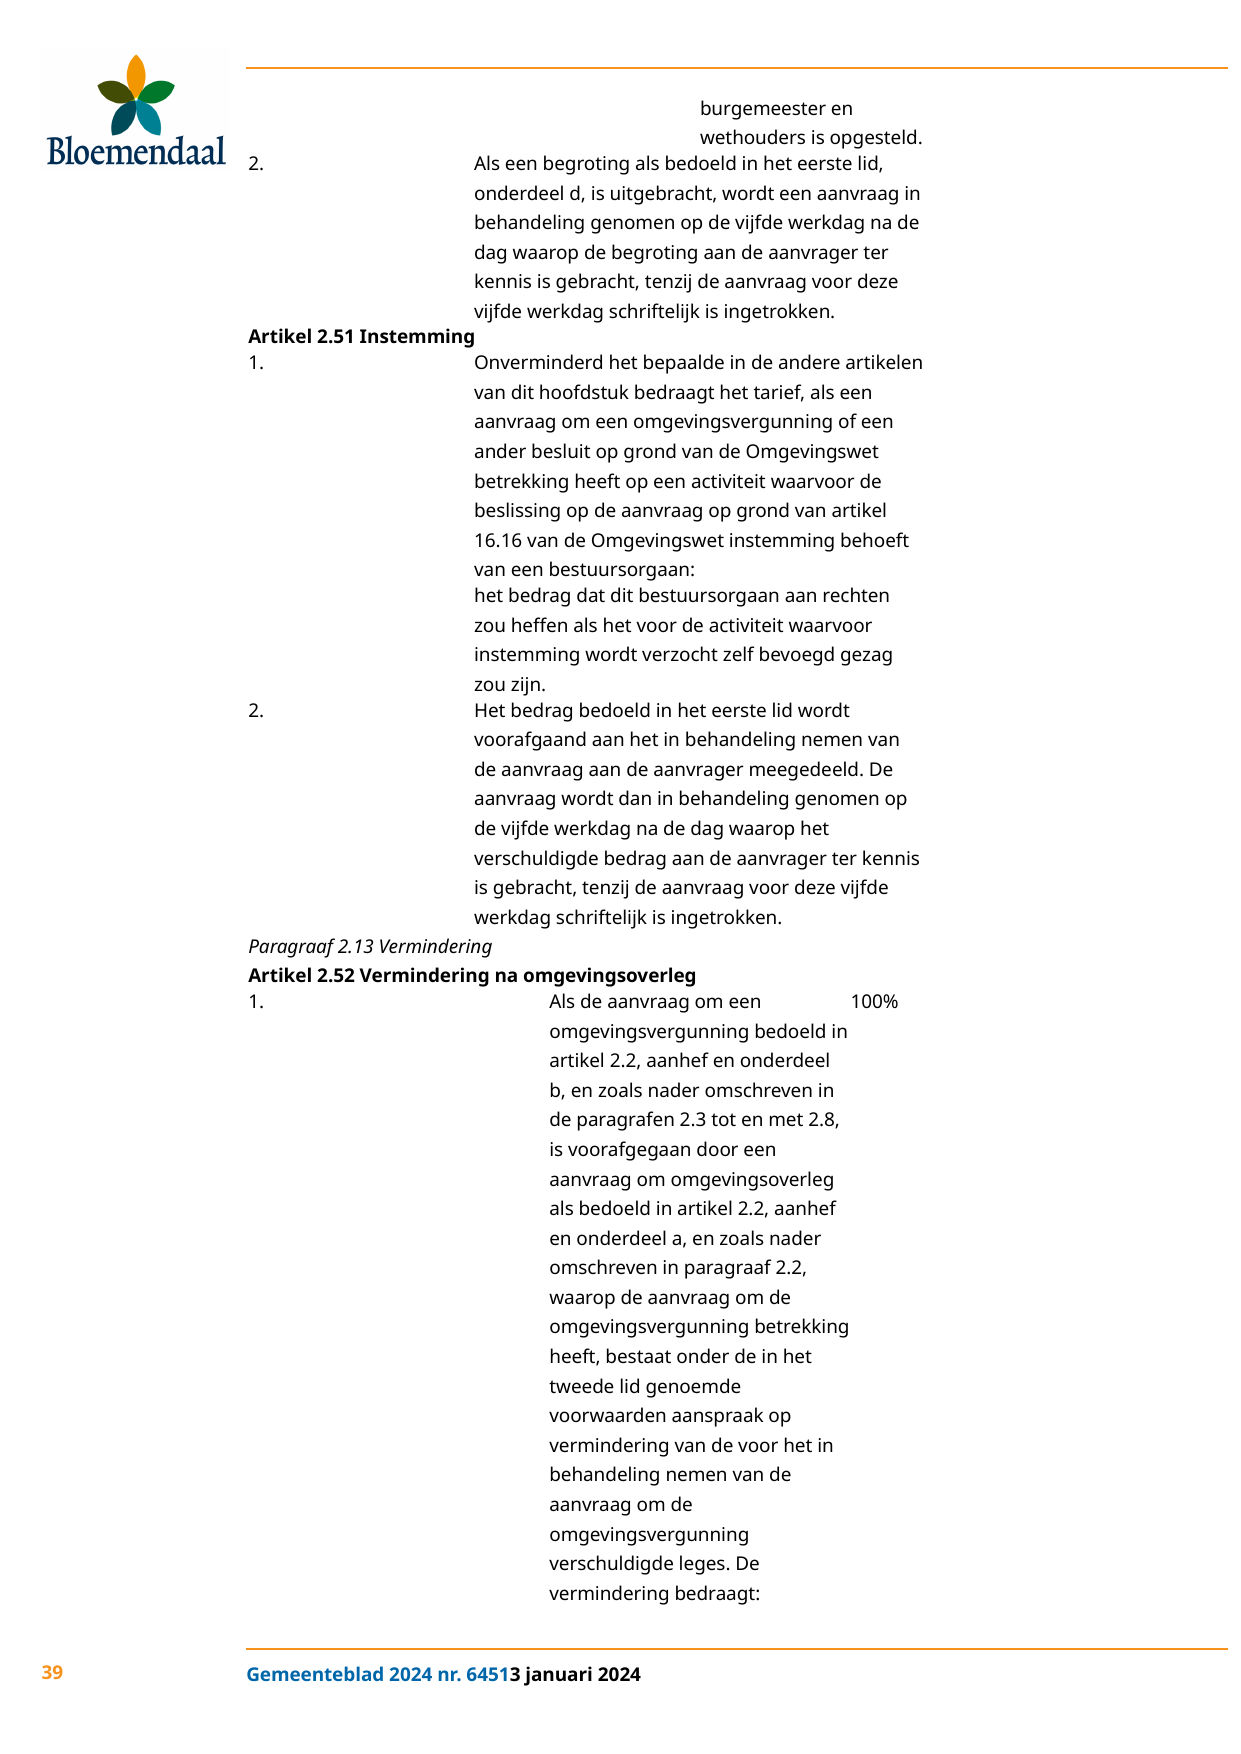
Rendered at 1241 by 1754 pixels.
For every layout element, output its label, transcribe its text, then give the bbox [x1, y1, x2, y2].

table_cell [474, 95, 700, 150]
table_cell Onverminderd het bepaalde in de andere artikelen van dit hoofdstuk bedraagt het tarief, als een aanvraag om een omgevingsvergunning of een ander besluit op grond van de Omgevingswet betrekking heeft op een activiteit waarvoor de beslissing op de aanvraag op grond van artikel 16.16 van de Omgevingswet instemming behoeft van een bestuursorgaan: [474, 350, 926, 582]
table_cell burgemeester en wethouders is opgesteld. [700, 95, 926, 150]
picture [41, 47, 231, 172]
table_cell [248, 95, 474, 150]
table_cell [926, 150, 1152, 324]
table_cell 2. [248, 150, 474, 324]
table_header Artikel 2.52 Vermindering na omgevingsoverleg [248, 963, 850, 988]
text Paragraaf 2.13 Vermindering [248, 933, 1152, 958]
table_cell het bedrag dat dit bestuursorgaan aan rechten zou heffen als het voor de activiteit waarvoor instemming wordt verzocht zelf bevoegd gezag zou zijn. [474, 582, 926, 697]
table_cell [926, 697, 1152, 929]
table_cell [926, 350, 1152, 582]
table_cell Als de aanvraag om een omgevingsvergunning bedoeld in artikel 2.2, aanhef en onderdeel b, en zoals nader omschreven in de paragrafen 2.3 tot en met 2.8, is voorafgegaan door een aanvraag om omgevingsoverleg als bedoeld in artikel 2.2, aanhef en onderdeel a, en zoals nader omschreven in paragraaf 2.2, waarop de aanvraag om de omgevingsvergunning betrekking heeft, bestaat onder de in het tweede lid genoemde voorwaarden aanspraak op vermindering van de voor het in behandeling nemen van de aanvraag om de omgevingsvergunning verschuldigde leges. De vermindering bedraagt: [549, 988, 850, 1606]
table_cell 1. [248, 350, 474, 582]
table_header [850, 963, 1152, 988]
table_cell Als een begroting als bedoeld in het eerste lid, onderdeel d, is uitgebracht, wordt een aanvraag in behandeling genomen op de vijfde werkdag na de dag waarop de begroting aan de aanvrager ter kennis is gebracht, tenzij de aanvraag voor deze vijfde werkdag schriftelijk is ingetrokken. [474, 150, 926, 324]
table_cell [248, 582, 474, 697]
table_cell 2. [248, 697, 474, 929]
table_cell 100% [850, 988, 1152, 1606]
table_cell Het bedrag bedoeld in het eerste lid wordt voorafgaand aan het in behandeling nemen van de aanvraag aan de aanvrager meegedeeld. De aanvraag wordt dan in behandeling genomen op de vijfde werkdag na de dag waarop het verschuldigde bedrag aan de aanvrager ter kennis is gebracht, tenzij de aanvraag voor deze vijfde werkdag schriftelijk is ingetrokken. [474, 697, 926, 929]
table_cell Artikel 2.51 Instemming [248, 324, 926, 349]
table_cell [926, 324, 1152, 349]
table_cell [926, 582, 1152, 697]
table_cell [926, 95, 1152, 150]
table_cell 1. [248, 988, 549, 1606]
